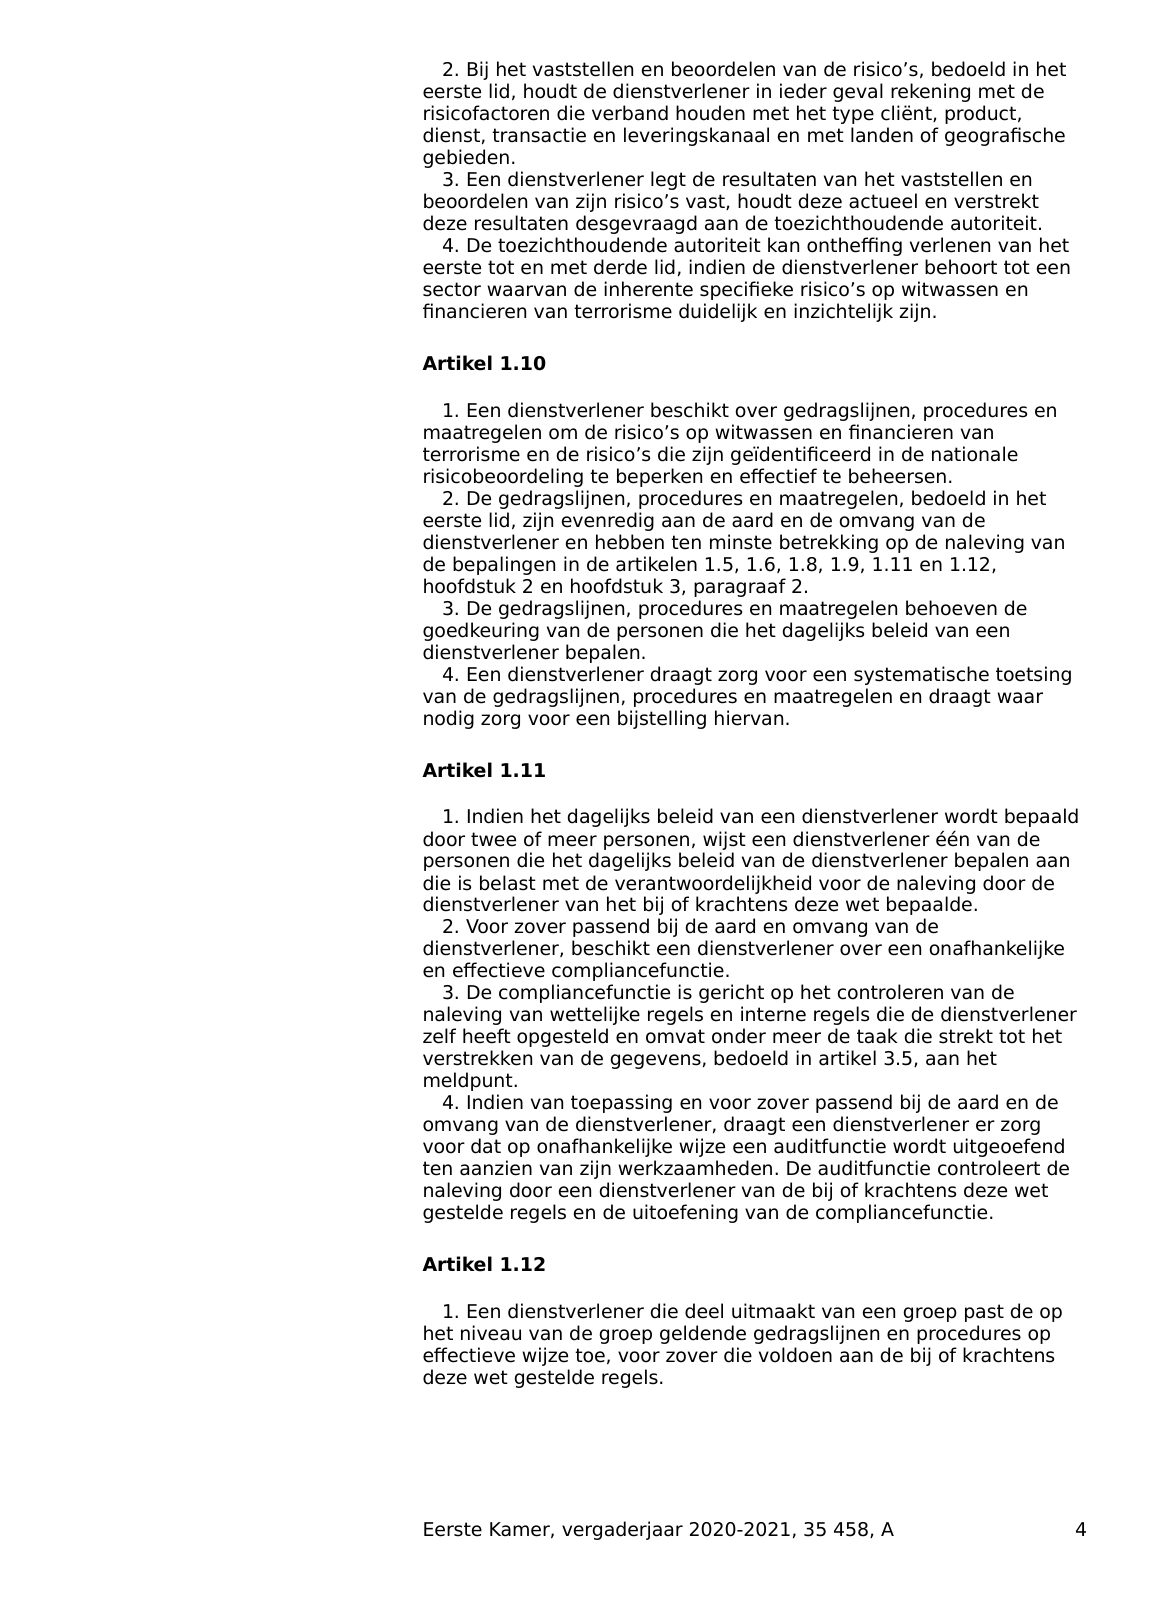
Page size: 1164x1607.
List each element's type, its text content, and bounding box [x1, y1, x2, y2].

text 2. Voor zover passend bij de aard en omvang van de dienstverlener, beschikt een dienstverlener over een onafhankelijke en effectieve compliancefunctie. [422, 916, 1087, 982]
text 4. Indien van toepassing en voor zover passend bij de aard en de omvang van de dienstverlener, draagt een dienstverlener er zorg voor dat op onafhankelijke wijze een auditfunctie wordt uitgeoefend ten aanzien van zijn werkzaamheden. De auditfunctie controleert de naleving door een dienstverlener van de bij of krachtens deze wet gestelde regels en de uitoefening van de compliancefunctie. [422, 1092, 1087, 1224]
text 1. Een dienstverlener die deel uitmaakt van een groep past de op het niveau van de groep geldende gedragslijnen en procedures op effectieve wijze toe, voor zover die voldoen aan de bij of krachtens deze wet gestelde regels. [422, 1301, 1087, 1389]
text 3. Een dienstverlener legt de resultaten van het vaststellen en beoordelen van zijn risico’s vast, houdt deze actueel en verstrekt deze resultaten desgevraagd aan de toezichthoudende autoriteit. [422, 169, 1087, 235]
text 3. De compliancefunctie is gericht op het controleren van de naleving van wettelijke regels en interne regels die de dienstverlener zelf heeft opgesteld en omvat onder meer de taak die strekt tot het verstrekken van de gegevens, bedoeld in artikel 3.5, aan het meldpunt. [422, 982, 1087, 1092]
text 2. Bij het vaststellen en beoordelen van de risico’s, bedoeld in het eerste lid, houdt de dienstverlener in ieder geval rekening met de risicofactoren die verband houden met het type cliënt, product, dienst, transactie en leveringskanaal en met landen of geografische gebieden. [422, 59, 1087, 169]
subtitle Artikel 1.10 [422, 353, 1087, 375]
text 1. Een dienstverlener beschikt over gedragslijnen, procedures en maatregelen om de risico’s op witwassen en financieren van terrorisme en de risico’s die zijn geïdentificeerd in de nationale risicobeoordeling te beperken en effectief te beheersen. [422, 400, 1087, 488]
subtitle Artikel 1.11 [422, 759, 1087, 781]
text 4. De toezichthoudende autoriteit kan ontheffing verlenen van het eerste tot en met derde lid, indien de dienstverlener behoort tot een sector waarvan de inherente specifieke risico’s op witwassen en financieren van terrorisme duidelijk en inzichtelijk zijn. [422, 235, 1087, 323]
text 2. De gedragslijnen, procedures en maatregelen, bedoeld in het eerste lid, zijn evenredig aan de aard en de omvang van de dienstverlener en hebben ten minste betrekking op de naleving van de bepalingen in de artikelen 1.5, 1.6, 1.8, 1.9, 1.11 en 1.12, hoofdstuk 2 en hoofdstuk 3, paragraaf 2. [422, 488, 1087, 598]
subtitle Artikel 1.12 [422, 1254, 1087, 1276]
text 1. Indien het dagelijks beleid van een dienstverlener wordt bepaald door twee of meer personen, wijst een dienstverlener één van de personen die het dagelijks beleid van de dienstverlener bepalen aan die is belast met de verantwoordelijkheid voor de naleving door de dienstverlener van het bij of krachtens deze wet bepaalde. [422, 806, 1087, 916]
text 4. Een dienstverlener draagt zorg voor een systematische toetsing van de gedragslijnen, procedures en maatregelen en draagt waar nodig zorg voor een bijstelling hiervan. [422, 663, 1087, 729]
text 3. De gedragslijnen, procedures en maatregelen behoeven de goedkeuring van de personen die het dagelijks beleid van een dienstverlener bepalen. [422, 598, 1087, 663]
